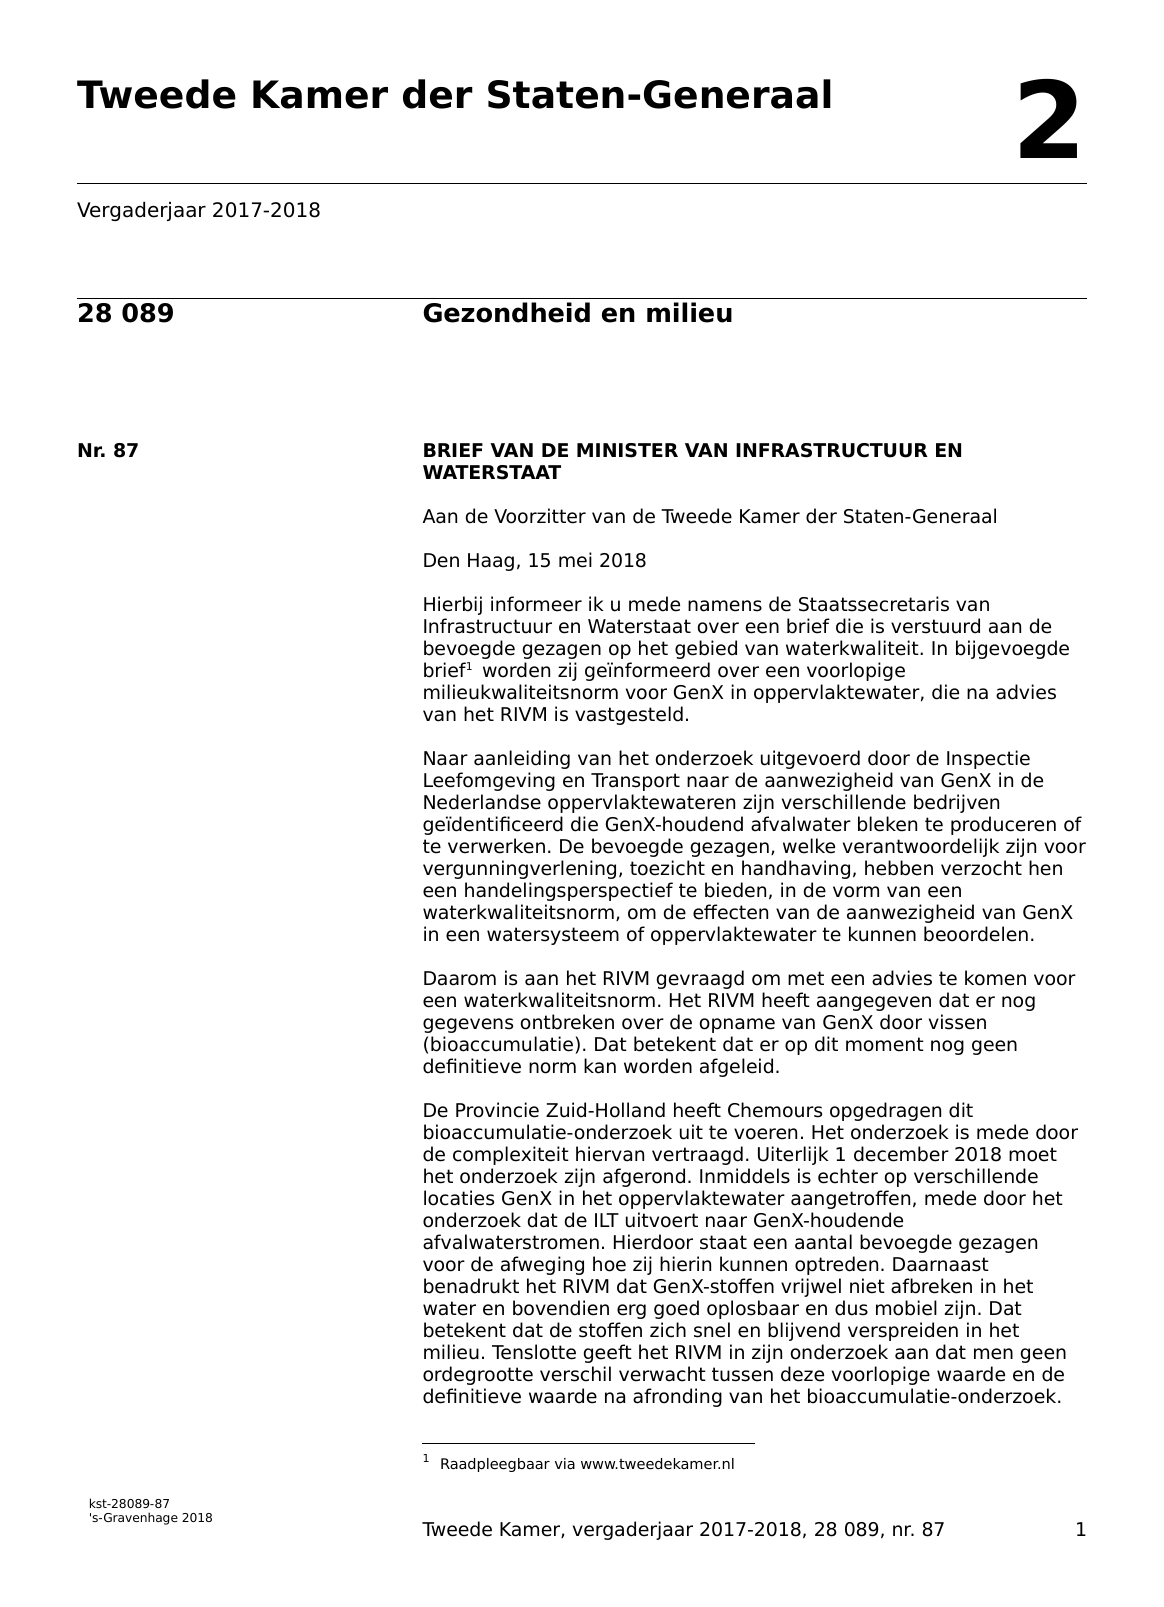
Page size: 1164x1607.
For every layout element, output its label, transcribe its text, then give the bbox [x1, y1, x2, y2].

text De Provincie Zuid-Holland heeft Chemours opgedragen dit bioaccumulatie-onderzoek uit te voeren. Het onderzoek is mede door de complexiteit hiervan vertraagd. Uiterlijk 1 december 2018 moet het onderzoek zijn afgerond. Inmiddels is echter op verschillende locaties GenX in het oppervlaktewater aangetroffen, mede door het onderzoek dat de ILT uitvoert naar GenX-houdende afvalwaterstromen. Hierdoor staat een aantal bevoegde gezagen voor de afweging hoe zij hierin kunnen optreden. Daarnaast benadrukt het RIVM dat GenX-stoffen vrijwel niet afbreken in het water en bovendien erg goed oplosbaar en dus mobiel zijn. Dat betekent dat de stoffen zich snel en blijvend verspreiden in het milieu. Tenslotte geeft het RIVM in zijn onderzoek aan dat men geen ordegrootte verschil verwacht tussen deze voorlopige waarde en de definitieve waarde na afronding van het bioaccumulatie-onderzoek. [422, 1100, 1087, 1408]
text Raadpleegbaar via www.tweedekamer.nl [422, 1452, 1087, 1474]
text Hierbij informeer ik u mede namens de Staatssecretaris van Infrastructuur en Waterstaat over een brief die is verstuurd aan de bevoegde gezagen op het gebied van waterkwaliteit. In bijgevoegde brief worden zij geïnformeerd over een voorlopige milieukwaliteitsnorm voor GenX in oppervlaktewater, die na advies van het RIVM is vastgesteld. [422, 594, 1087, 726]
subtitle Nr. 87 BRIEF VAN DE MINISTER VAN INFRASTRUCTUUR EN WATERSTAAT [77, 440, 1087, 484]
table_cell Vergaderjaar 2017-2018 [77, 184, 1087, 298]
text kst-28089-87 [88, 1497, 323, 1511]
table_header Tweede Kamer der Staten-Generaal [77, 59, 886, 183]
text Naar aanleiding van het onderzoek uitgevoerd door de Inspectie Leefomgeving en Transport naar de aanwezigheid van GenX in de Nederlandse oppervlaktewateren zijn verschillende bedrijven geïdentificeerd die GenX-houdend afvalwater bleken te produceren of te verwerken. De bevoegde gezagen, welke verantwoordelijk zijn voor vergunningverlening, toezicht en handhaving, hebben verzocht hen een handelingsperspectief te bieden, in de vorm van een waterkwaliteitsnorm, om de effecten van de aanwezigheid van GenX in een watersysteem of oppervlaktewater te kunnen beoordelen. [422, 748, 1087, 946]
text Aan de Voorzitter van de Tweede Kamer der Staten-Generaal [422, 506, 1087, 528]
text Daarom is aan het RIVM gevraagd om met een advies te komen voor een waterkwaliteitsnorm. Het RIVM heeft aangegeven dat er nog gegevens ontbreken over de opname van GenX door vissen (bioaccumulatie). Dat betekent dat er op dit moment nog geen definitieve norm kan worden afgeleid. [422, 968, 1087, 1078]
table_header 2 [886, 59, 1087, 183]
text 's-Gravenhage 2018 [88, 1511, 323, 1525]
subtitle 28 089 Gezondheid en milieu [77, 299, 1087, 329]
text Den Haag, 15 mei 2018 [422, 550, 1087, 572]
